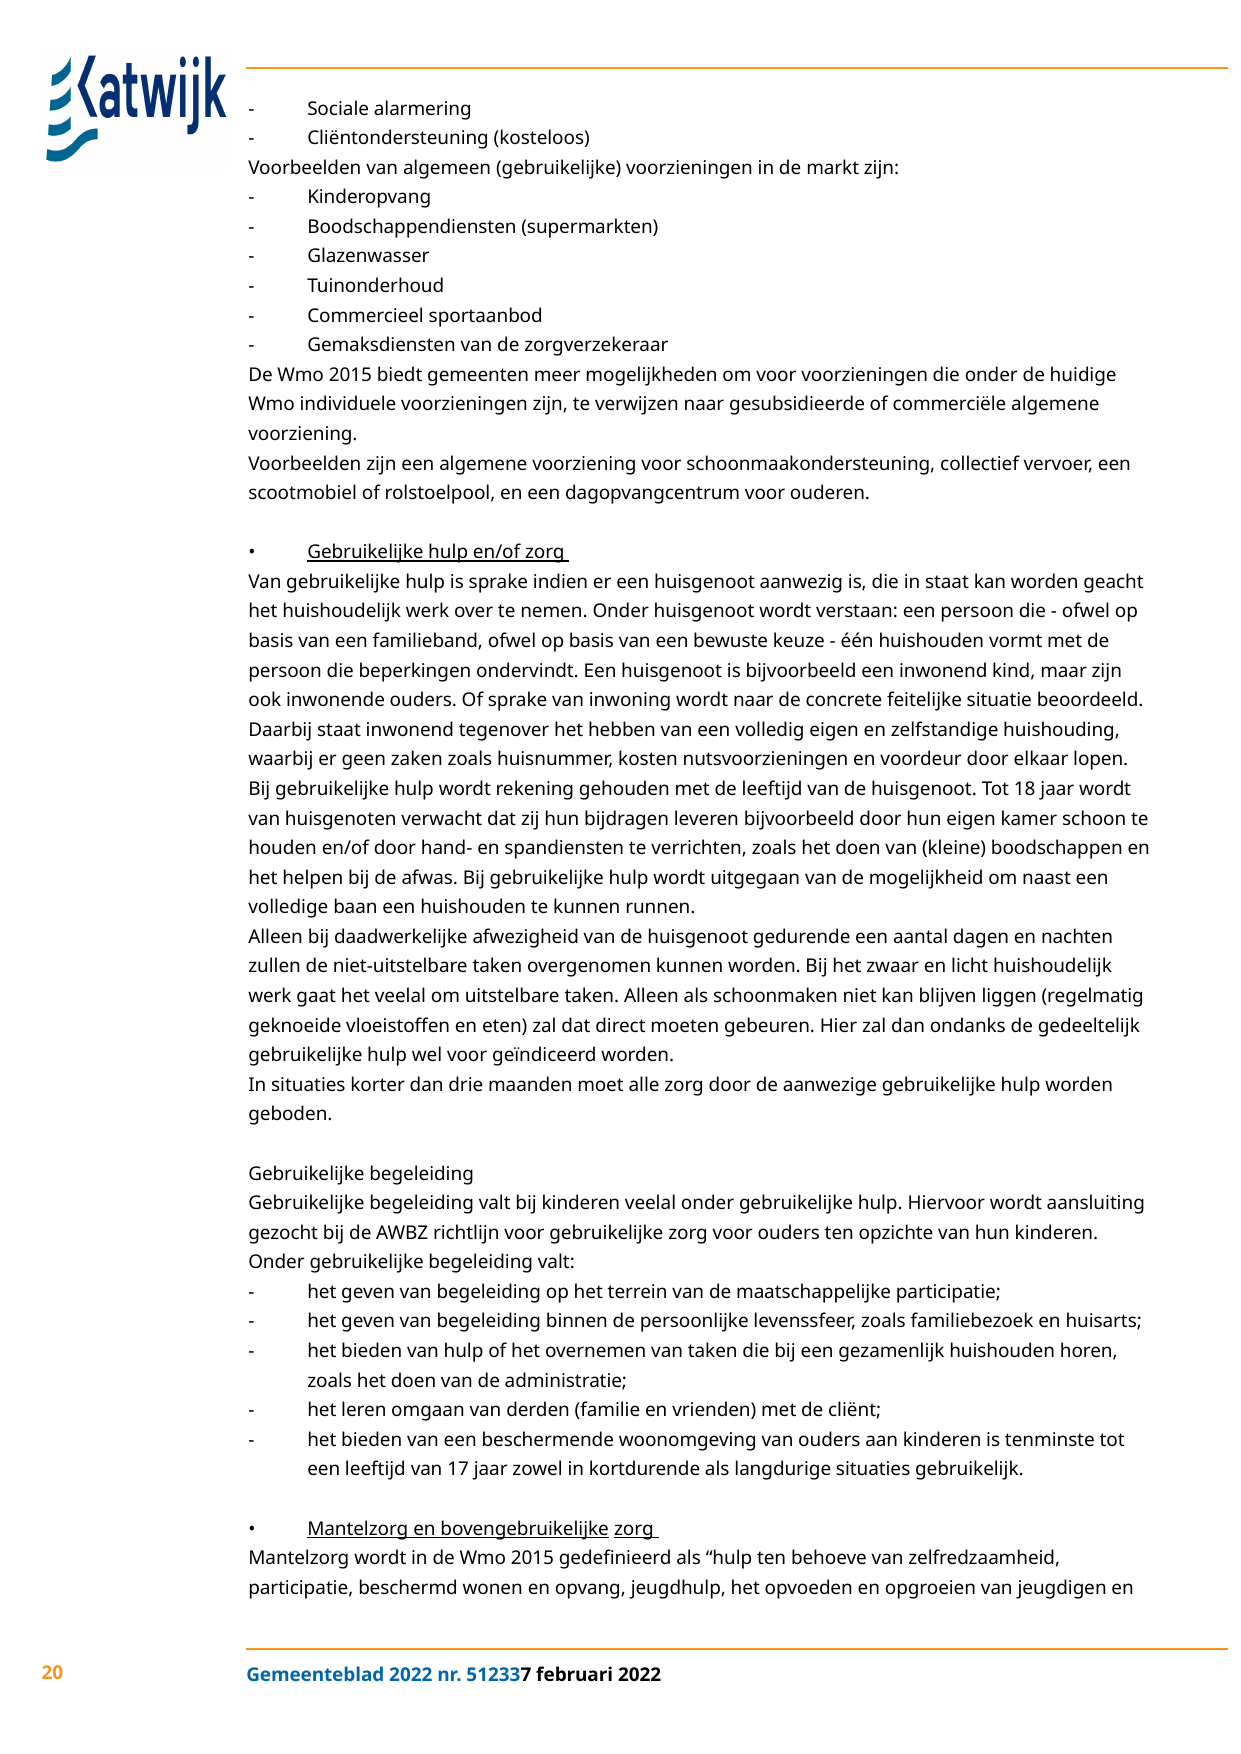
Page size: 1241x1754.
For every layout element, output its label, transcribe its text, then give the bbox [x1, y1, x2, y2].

text Van gebruikelijke hulp is sprake indien er een huisgenoot aanwezig is, die in staat kan worden geacht het huishoudelijk werk over te nemen. Onder huisgenoot wordt verstaan: een persoon die - ofwel op basis van een familieband, ofwel op basis van een bewuste keuze - één huishouden vormt met de persoon die beperkingen ondervindt. Een huisgenoot is bijvoorbeeld een inwonend kind, maar zijn ook inwonende ouders. Of sprake van inwoning wordt naar de concrete feitelijke situatie beoordeeld. Daarbij staat inwonend tegenover het hebben van een volledig eigen en zelfstandige huishouding, waarbij er geen zaken zoals huisnummer, kosten nutsvoorzieningen en voordeur door elkaar lopen. Bij gebruikelijke hulp wordt rekening gehouden met de leeftijd van de huisgenoot. Tot 18 jaar wordt van huisgenoten verwacht dat zij hun bijdragen leveren bijvoorbeeld door hun eigen kamer schoon te houden en/of door hand- en spandiensten te verrichten, zoals het doen van (kleine) boodschappen en het helpen bij de afwas. Bij gebruikelijke hulp wordt uitgegaan van de mogelijkheid om naast een volledige baan een huishouden te kunnen runnen. [248, 568, 1152, 919]
text In situaties korter dan drie maanden moet alle zorg door de aanwezige gebruikelijke hulp worden geboden. [248, 1071, 1152, 1126]
list Cliëntondersteuning (kosteloos) [248, 124, 1152, 150]
list Gemaksdiensten van de zorgverzekeraar [248, 331, 1152, 357]
text Voorbeelden zijn een algemene voorziening voor schoonmaakondersteuning, collectief vervoer, een scootmobiel of rolstoelpool, en een dagopvangcentrum voor ouderen. [248, 450, 1152, 505]
list Sociale alarmering [248, 95, 1152, 121]
text Gebruikelijke begeleiding [248, 1160, 1152, 1186]
list Kinderopvang [248, 183, 1152, 209]
text Onder gebruikelijke begeleiding valt: [248, 1248, 1152, 1274]
list Tuinonderhoud [248, 272, 1152, 298]
list Commercieel sportaanbod [248, 302, 1152, 328]
text Mantelzorg wordt in de Wmo 2015 gedefinieerd als “hulp ten behoeve van zelfredzaamheid, participatie, beschermd wonen en opvang, jeugdhulp, het opvoeden en opgroeien van jeugdigen en [248, 1544, 1152, 1600]
list het geven van begeleiding binnen de persoonlijke levenssfeer, zoals familiebezoek en huisarts; [248, 1308, 1152, 1333]
picture [41, 47, 231, 172]
list het bieden van een beschermende woonomgeving van ouders aan kinderen is tenminste tot een leeftijd van 17 jaar zowel in kortdurende als langdurige situaties gebruikelijk. [248, 1426, 1152, 1481]
list Boodschappendiensten (supermarkten) [248, 213, 1152, 239]
text Alleen bij daadwerkelijke afwezigheid van de huisgenoot gedurende een aantal dagen en nachten zullen de niet-uitstelbare taken overgenomen kunnen worden. Bij het zwaar en licht huishoudelijk werk gaat het veelal om uitstelbare taken. Alleen als schoonmaken niet kan blijven liggen (regelmatig geknoeide vloeistoffen en eten) zal dat direct moeten gebeuren. Hier zal dan ondanks de gedeeltelijk gebruikelijke hulp wel voor geïndiceerd worden. [248, 923, 1152, 1067]
list het geven van begeleiding op het terrein van de maatschappelijke participatie; [248, 1278, 1152, 1304]
list Gebruikelijke hulp en/of zorg [248, 538, 1152, 564]
list Mantelzorg en bovengebruikelijke zorg [248, 1515, 1152, 1541]
text Gebruikelijke begeleiding valt bij kinderen veelal onder gebruikelijke hulp. Hiervoor wordt aansluiting gezocht bij de AWBZ richtlijn voor gebruikelijke zorg voor ouders ten opzichte van hun kinderen. [248, 1189, 1152, 1245]
list het leren omgaan van derden (familie en vrienden) met de cliënt; [248, 1396, 1152, 1422]
text De Wmo 2015 biedt gemeenten meer mogelijkheden om voor voorzieningen die onder de huidige Wmo individuele voorzieningen zijn, te verwijzen naar gesubsidieerde of commerciële algemene voorziening. [248, 361, 1152, 446]
text Voorbeelden van algemeen (gebruikelijke) voorzieningen in de markt zijn: [248, 154, 1152, 180]
list Glazenwasser [248, 243, 1152, 268]
list het bieden van hulp of het overnemen van taken die bij een gezamenlijk huishouden horen, zoals het doen van de administratie; [248, 1337, 1152, 1393]
